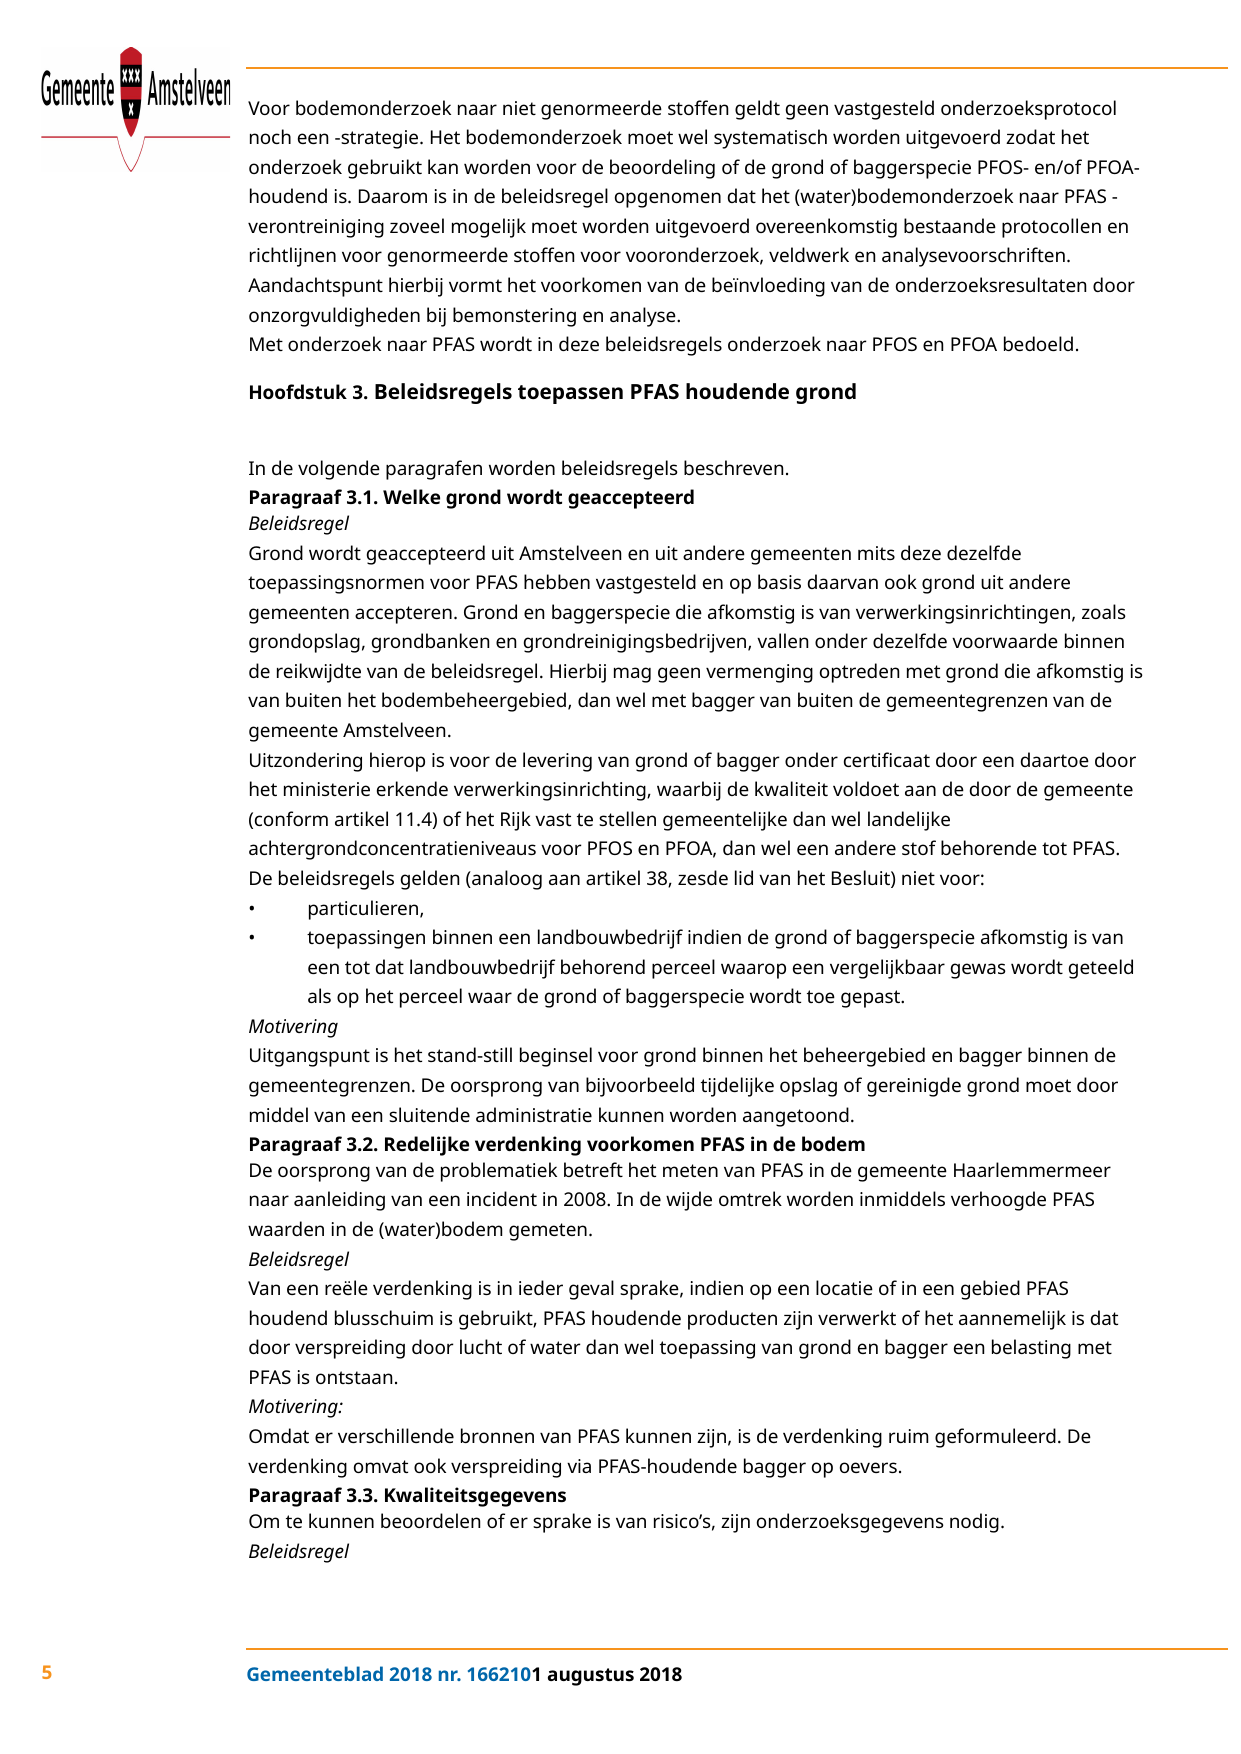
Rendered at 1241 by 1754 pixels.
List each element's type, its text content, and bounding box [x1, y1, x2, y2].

text Uitgangspunt is het stand-still beginsel voor grond binnen het beheergebied en bagger binnen de gemeentegrenzen. De oorsprong van bijvoorbeeld tijdelijke opslag of gereinigde grond moet door middel van een sluitende administratie kunnen worden aangetoond. [248, 1043, 1152, 1127]
text Om te kunnen beoordelen of er sprake is van risico’s, zijn onderzoeksgegevens nodig. [248, 1508, 1152, 1534]
text Met onderzoek naar PFAS wordt in deze beleidsregels onderzoek naar PFOS en PFOA bedoeld. [248, 331, 1152, 357]
text Motivering: [248, 1394, 1152, 1419]
list particulieren, [248, 895, 1152, 920]
text Uitzondering hierop is voor de levering van grond of bagger onder certificaat door een daartoe door het ministerie erkende verwerkingsinrichting, waarbij de kwaliteit voldoet aan de door de gemeente (conform artikel 11.4) of het Rijk vast te stellen gemeentelijke dan wel landelijke achtergrondconcentratieniveaus voor PFOS en PFOA, dan wel een andere stof behorende tot PFAS. [248, 747, 1152, 861]
text Hoofdstuk 3. Beleidsregels toepassen PFAS houdende grond [248, 377, 1152, 406]
text Paragraaf 3.3. Kwaliteitsgegevens [248, 1482, 1152, 1508]
picture [41, 47, 231, 172]
text De beleidsregels gelden (analoog aan artikel 38, zesde lid van het Besluit) niet voor: [248, 865, 1152, 891]
text Grond wordt geaccepteerd uit Amstelveen en uit andere gemeenten mits deze dezelfde toepassingsnormen voor PFAS hebben vastgesteld en op basis daarvan ook grond uit andere gemeenten accepteren. Grond en baggerspecie die afkomstig is van verwerkingsinrichtingen, zoals grondopslag, grondbanken en grondreinigingsbedrijven, vallen onder dezelfde voorwaarde binnen de reikwijdte van de beleidsregel. Hierbij mag geen vermenging optreden met grond die afkomstig is van buiten het bodembeheergebied, dan wel met bagger van buiten de gemeentegrenzen van de gemeente Amstelveen. [248, 540, 1152, 743]
text Van een reële verdenking is in ieder geval sprake, indien op een locatie of in een gebied PFAS houdend blusschuim is gebruikt, PFAS houdende producten zijn verwerkt of het aannemelijk is dat door verspreiding door lucht of water dan wel toepassing van grond en bagger een belasting met PFAS is ontstaan. [248, 1275, 1152, 1390]
text Motivering [248, 1013, 1152, 1039]
text Beleidsregel [248, 1538, 1152, 1563]
text Voor bodemonderzoek naar niet genormeerde stoffen geldt geen vastgesteld onderzoeksprotocol noch een -strategie. Het bodemonderzoek moet wel systematisch worden uitgevoerd zodat het onderzoek gebruikt kan worden voor de beoordeling of de grond of baggerspecie PFOS- en/of PFOA-houdend is. Daarom is in de beleidsregel opgenomen dat het (water)bodemonderzoek naar PFAS -verontreiniging zoveel mogelijk moet worden uitgevoerd overeenkomstig bestaande protocollen en richtlijnen voor genormeerde stoffen voor vooronderzoek, veldwerk en analysevoorschriften. Aandachtspunt hierbij vormt het voorkomen van de beïnvloeding van de onderzoeksresultaten door onzorgvuldigheden bij bemonstering en analyse. [248, 95, 1152, 328]
text In de volgende paragrafen worden beleidsregels beschreven. [248, 455, 1152, 481]
text De oorsprong van de problematiek betreft het meten van PFAS in de gemeente Haarlemmermeer naar aanleiding van een incident in 2008. In de wijde omtrek worden inmiddels verhoogde PFAS waarden in de (water)bodem gemeten. [248, 1157, 1152, 1242]
list toepassingen binnen een landbouwbedrijf indien de grond of baggerspecie afkomstig is van een tot dat landbouwbedrijf behorend perceel waarop een vergelijkbaar gewas wordt geteeld als op het perceel waar de grond of baggerspecie wordt toe gepast. [248, 924, 1152, 1009]
text Beleidsregel [248, 510, 1152, 536]
text Paragraaf 3.1. Welke grond wordt geaccepteerd [248, 484, 1152, 510]
text Omdat er verschillende bronnen van PFAS kunnen zijn, is de verdenking ruim geformuleerd. De verdenking omvat ook verspreiding via PFAS-houdende bagger op oevers. [248, 1423, 1152, 1479]
text Paragraaf 3.2. Redelijke verdenking voorkomen PFAS in de bodem [248, 1131, 1152, 1157]
text Beleidsregel [248, 1246, 1152, 1272]
